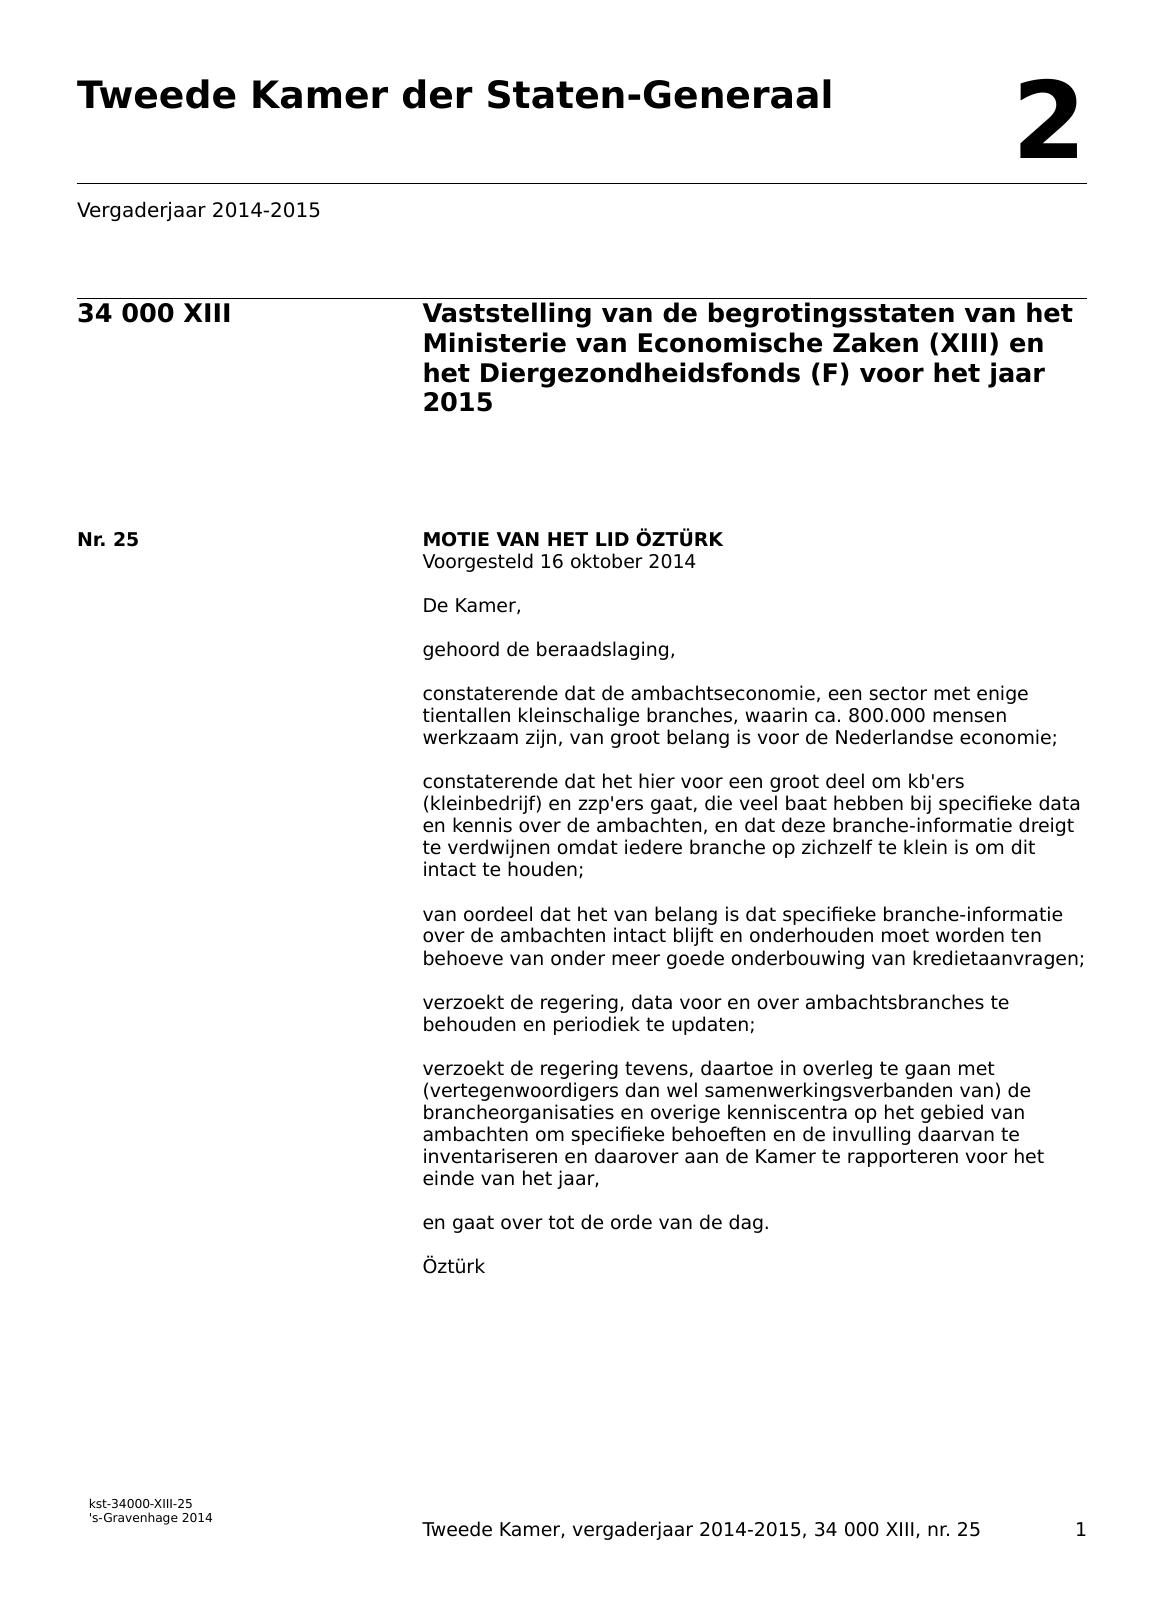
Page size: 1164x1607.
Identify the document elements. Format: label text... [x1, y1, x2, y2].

text Voorgesteld 16 oktober 2014 [422, 551, 1087, 573]
text 's-Gravenhage 2014 [88, 1511, 323, 1525]
text verzoekt de regering, data voor en over ambachtsbranches te behouden en periodiek te updaten; [422, 992, 1087, 1036]
table_cell Vergaderjaar 2014-2015 [77, 184, 1087, 298]
text Öztürk [422, 1256, 1087, 1278]
subtitle 34 000 XIII Vaststelling van de begrotingsstaten van het Ministerie van Economische Zaken (XIII) en het Diergezondheidsfonds (F) voor het jaar 2015 [77, 299, 1087, 418]
table_header 2 [886, 59, 1087, 183]
text verzoekt de regering tevens, daartoe in overleg te gaan met (vertegenwoordigers dan wel samenwerkingsverbanden van) de brancheorganisaties en overige kenniscentra op het gebied van ambachten om specifieke behoeften en de invulling daarvan te inventariseren en daarover aan de Kamer te rapporteren voor het einde van het jaar, [422, 1058, 1087, 1189]
text van oordeel dat het van belang is dat specifieke branche-informatie over de ambachten intact blijft en onderhouden moet worden ten behoeve van onder meer goede onderbouwing van kredietaanvragen; [422, 903, 1087, 969]
text en gaat over tot de orde van de dag. [422, 1212, 1087, 1234]
subtitle Nr. 25 MOTIE VAN HET LID ÖZTÜRK [77, 529, 1087, 551]
text De Kamer, [422, 595, 1087, 617]
text gehoord de beraadslaging, [422, 639, 1087, 661]
text constaterende dat de ambachtseconomie, een sector met enige tientallen kleinschalige branches, waarin ca. 800.000 mensen werkzaam zijn, van groot belang is voor de Nederlandse economie; [422, 683, 1087, 749]
text kst-34000-XIII-25 [88, 1497, 323, 1511]
table_header Tweede Kamer der Staten-Generaal [77, 59, 886, 183]
text constaterende dat het hier voor een groot deel om kb'ers (kleinbedrijf) en zzp'ers gaat, die veel baat hebben bij specifieke data en kennis over de ambachten, en dat deze branche-informatie dreigt te verdwijnen omdat iedere branche op zichzelf te klein is om dit intact te houden; [422, 771, 1087, 881]
